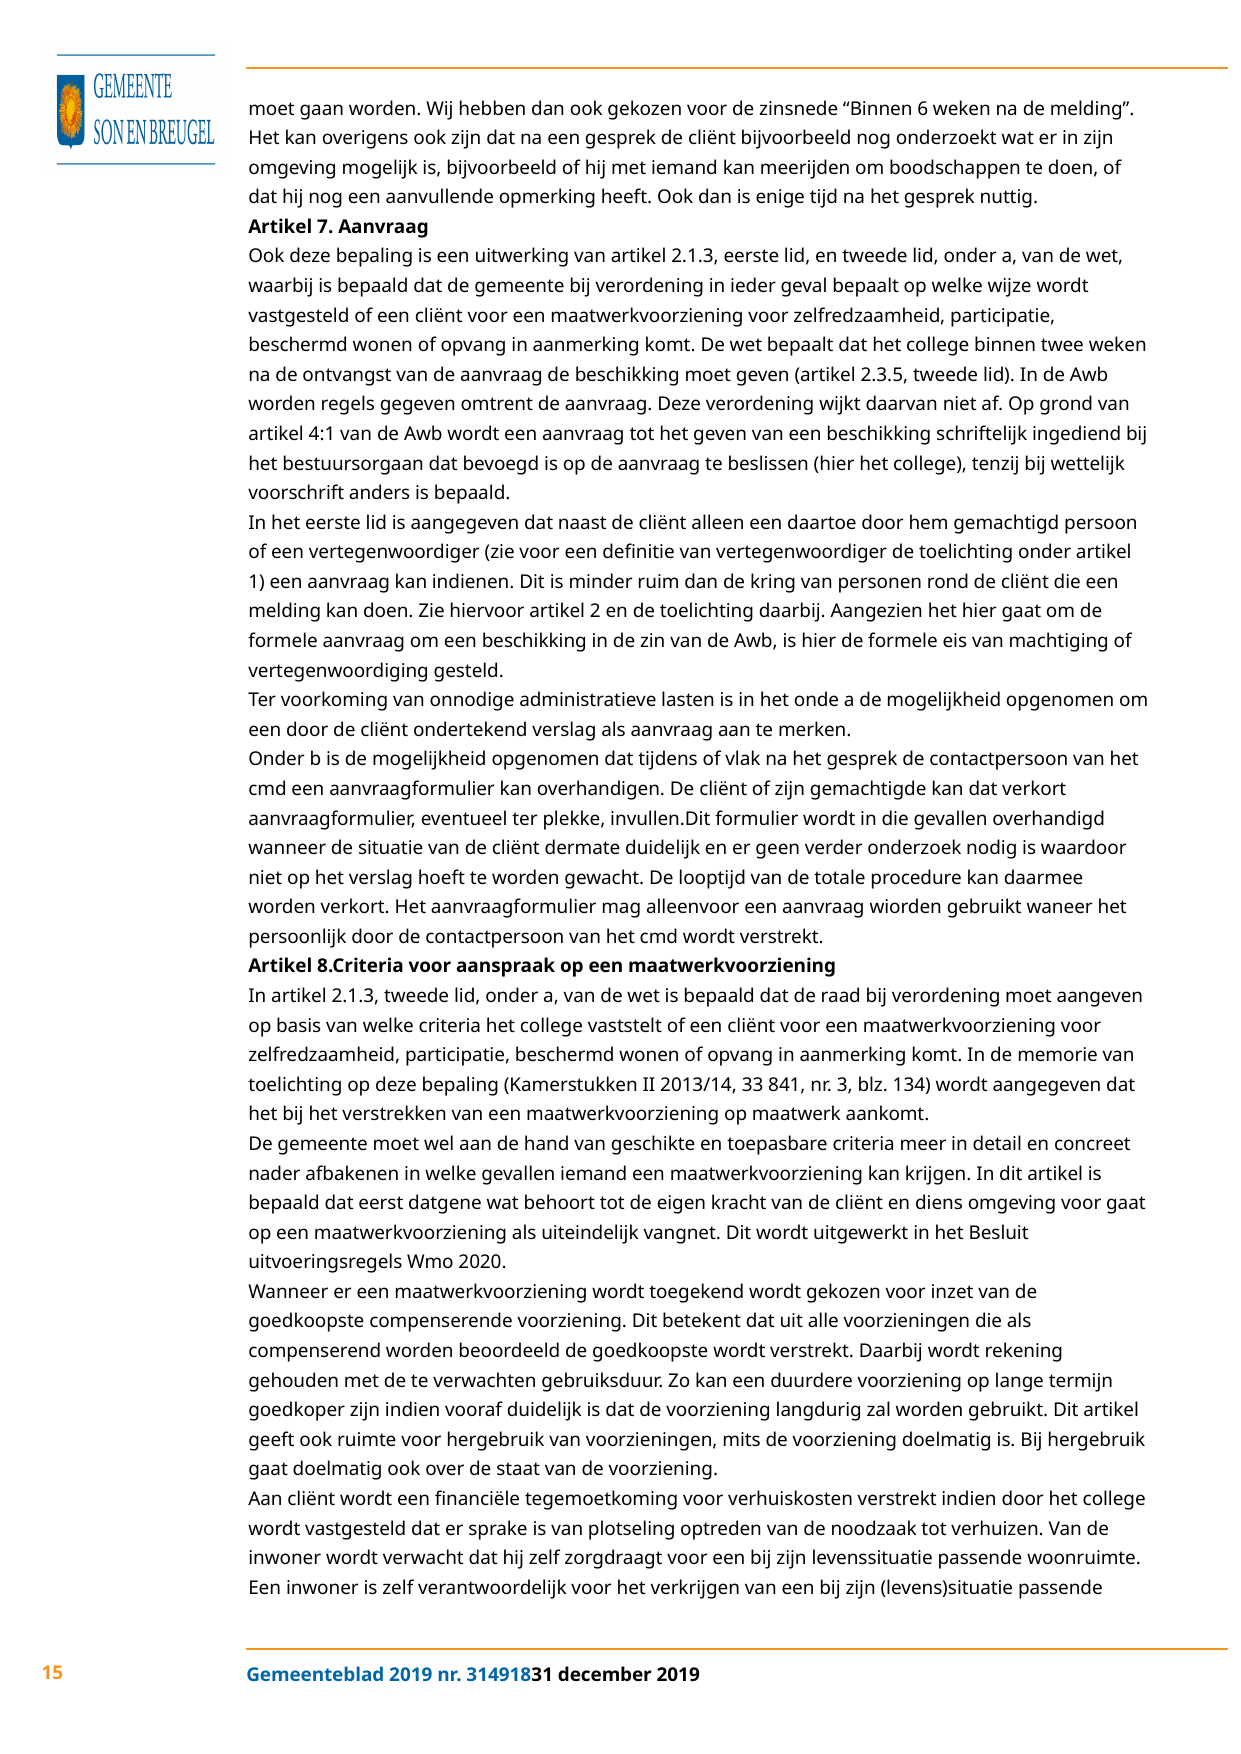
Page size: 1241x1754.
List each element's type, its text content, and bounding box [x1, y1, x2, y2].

text moet gaan worden. Wij hebben dan ook gekozen voor de zinsnede “Binnen 6 weken na de melding”. Het kan overigens ook zijn dat na een gesprek de cliënt bijvoorbeeld nog onderzoekt wat er in zijn omgeving mogelijk is, bijvoorbeeld of hij met iemand kan meerijden om boodschappen te doen, of dat hij nog een aanvullende opmerking heeft. Ook dan is enige tijd na het gesprek nuttig. [248, 95, 1152, 209]
text Ook deze bepaling is een uitwerking van artikel 2.1.3, eerste lid, en tweede lid, onder a, van de wet, waarbij is bepaald dat de gemeente bij verordening in ieder geval bepaalt op welke wijze wordt vastgesteld of een cliënt voor een maatwerkvoorziening voor zelfredzaamheid, participatie, beschermd wonen of opvang in aanmerking komt. De wet bepaalt dat het college binnen twee weken na de ontvangst van de aanvraag de beschikking moet geven (artikel 2.3.5, tweede lid). In de Awb worden regels gegeven omtrent de aanvraag. Deze verordening wijkt daarvan niet af. Op grond van artikel 4:1 van de Awb wordt een aanvraag tot het geven van een beschikking schriftelijk ingediend bij het bestuursorgaan dat bevoegd is op de aanvraag te beslissen (hier het college), tenzij bij wettelijk voorschrift anders is bepaald. [248, 243, 1152, 505]
text In het eerste lid is aangegeven dat naast de cliënt alleen een daartoe door hem gemachtigd persoon of een vertegenwoordiger (zie voor een definitie van vertegenwoordiger de toelichting onder artikel 1) een aanvraag kan indienen. Dit is minder ruim dan de kring van personen rond de cliënt die een melding kan doen. Zie hiervoor artikel 2 en de toelichting daarbij. Aangezien het hier gaat om de formele aanvraag om een beschikking in de zin van de Awb, is hier de formele eis van machtiging of vertegenwoordiging gesteld. [248, 509, 1152, 683]
text Artikel 8.Criteria voor aanspraak op een maatwerkvoorziening [248, 953, 1152, 978]
text Onder b is de mogelijkheid opgenomen dat tijdens of vlak na het gesprek de contactpersoon van het cmd een aanvraagformulier kan overhandigen. De cliënt of zijn gemachtigde kan dat verkort aanvraagformulier, eventueel ter plekke, invullen.Dit formulier wordt in die gevallen overhandigd wanneer de situatie van de cliënt dermate duidelijk en er geen verder onderzoek nodig is waardoor niet op het verslag hoeft te worden gewacht. De looptijd van de totale procedure kan daarmee worden verkort. Het aanvraagformulier mag alleenvoor een aanvraag wiorden gebruikt waneer het persoonlijk door de contactpersoon van het cmd wordt verstrekt. [248, 746, 1152, 949]
picture [41, 47, 231, 172]
text In artikel 2.1.3, tweede lid, onder a, van de wet is bepaald dat de raad bij verordening moet aangeven op basis van welke criteria het college vaststelt of een cliënt voor een maatwerkvoorziening voor zelfredzaamheid, participatie, beschermd wonen of opvang in aanmerking komt. In de memorie van toelichting op deze bepaling (Kamerstukken II 2013/14, 33 841, nr. 3, blz. 134) wordt aangegeven dat het bij het verstrekken van een maatwerkvoorziening op maatwerk aankomt. [248, 982, 1152, 1126]
text Ter voorkoming van onnodige administratieve lasten is in het onde a de mogelijkheid opgenomen om een door de cliënt ondertekend verslag als aanvraag aan te merken. [248, 686, 1152, 742]
text Artikel 7. Aanvraag [248, 213, 1152, 239]
text Wanneer er een maatwerkvoorziening wordt toegekend wordt gekozen voor inzet van de goedkoopste compenserende voorziening. Dit betekent dat uit alle voorzieningen die als compenserend worden beoordeeld de goedkoopste wordt verstrekt. Daarbij wordt rekening gehouden met de te verwachten gebruiksduur. Zo kan een duurdere voorziening op lange termijn goedkoper zijn indien vooraf duidelijk is dat de voorziening langdurig zal worden gebruikt. Dit artikel geeft ook ruimte voor hergebruik van voorzieningen, mits de voorziening doelmatig is. Bij hergebruik gaat doelmatig ook over de staat van de voorziening. [248, 1278, 1152, 1481]
text De gemeente moet wel aan de hand van geschikte en toepasbare criteria meer in detail en concreet nader afbakenen in welke gevallen iemand een maatwerkvoorziening kan krijgen. In dit artikel is bepaald dat eerst datgene wat behoort tot de eigen kracht van de cliënt en diens omgeving voor gaat op een maatwerkvoorziening als uiteindelijk vangnet. Dit wordt uitgewerkt in het Besluit uitvoeringsregels Wmo 2020. [248, 1130, 1152, 1274]
text Aan cliënt wordt een financiële tegemoetkoming voor verhuiskosten verstrekt indien door het college wordt vastgesteld dat er sprake is van plotseling optreden van de noodzaak tot verhuizen. Van de inwoner wordt verwacht dat hij zelf zorgdraagt voor een bij zijn levenssituatie passende woonruimte. Een inwoner is zelf verantwoordelijk voor het verkrijgen van een bij zijn (levens)situatie passende [248, 1485, 1152, 1600]
